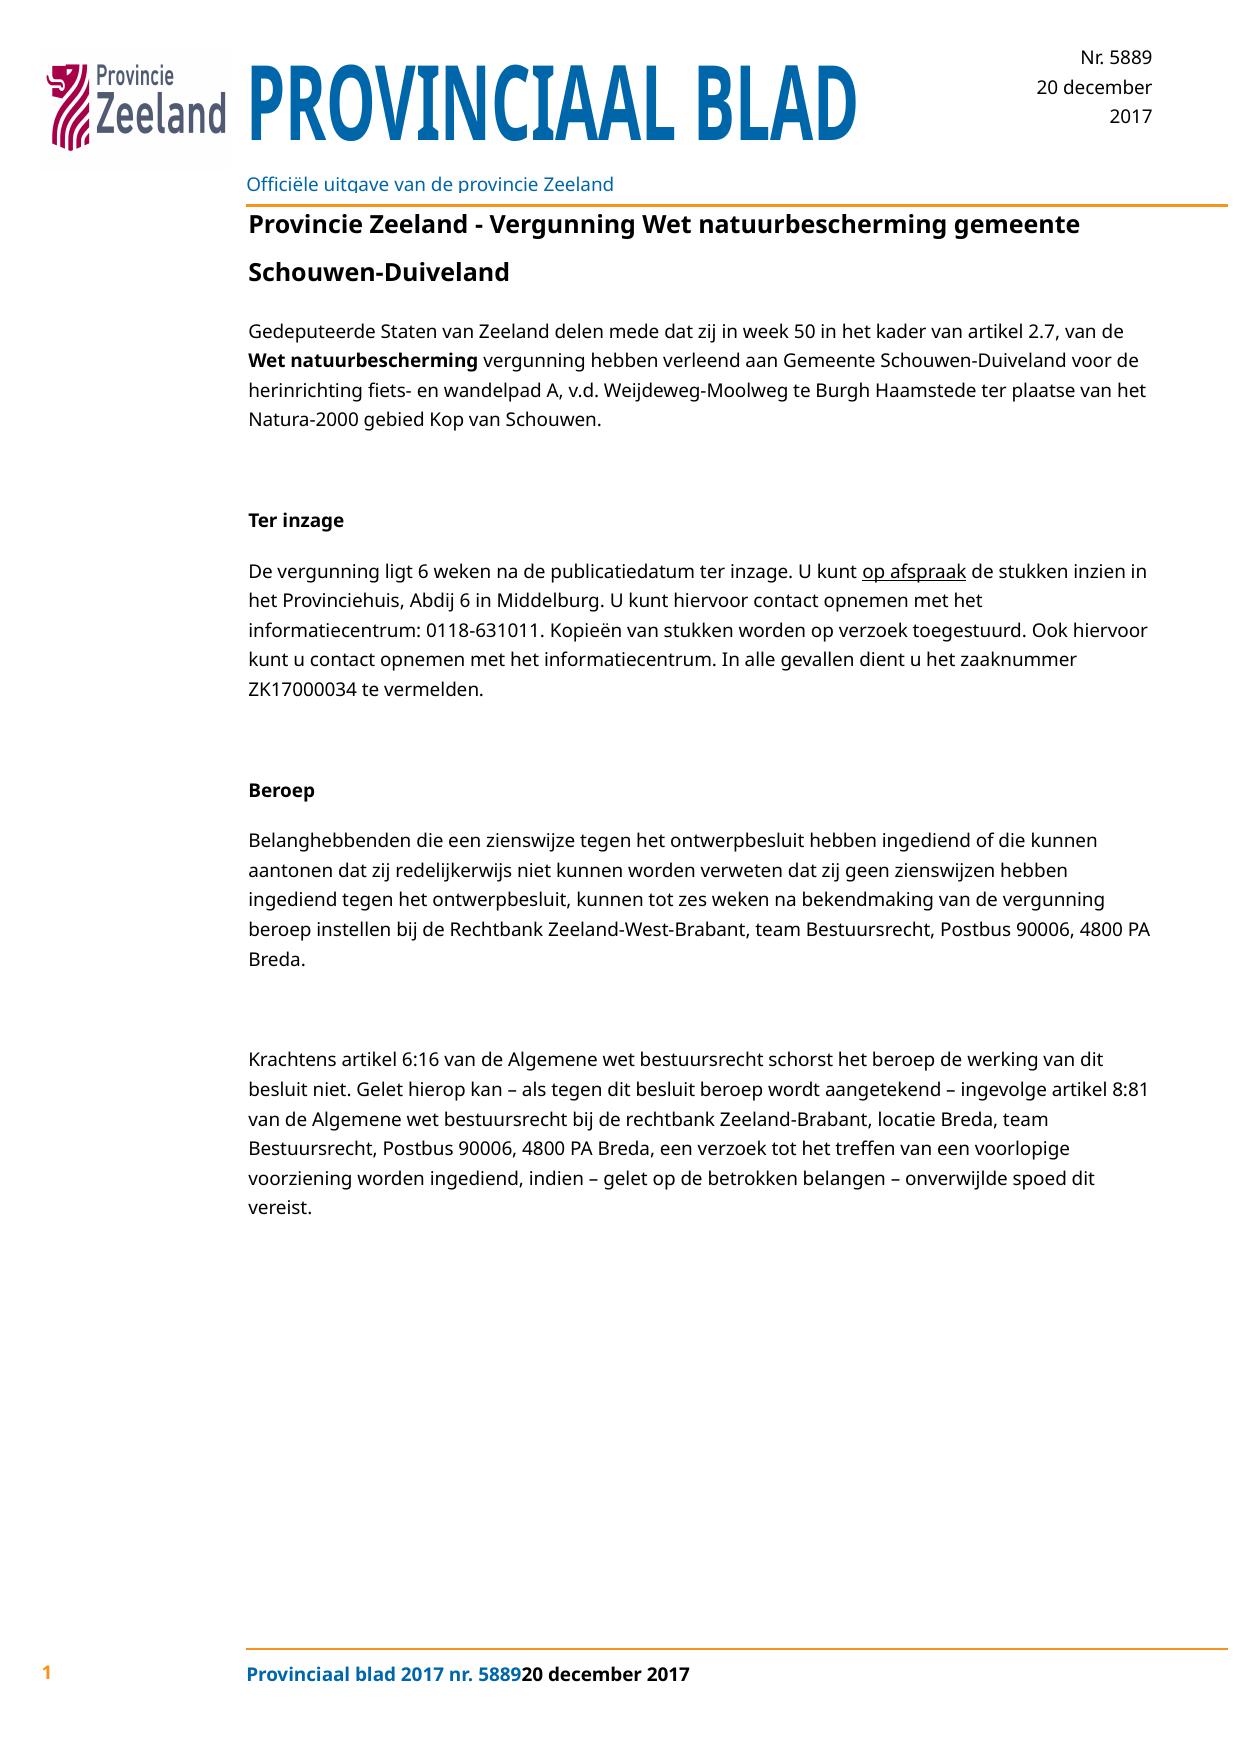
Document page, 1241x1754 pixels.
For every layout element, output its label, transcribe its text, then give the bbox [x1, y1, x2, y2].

text Gedeputeerde Staten van Zeeland delen mede dat zij in week 50 in het kader van artikel 2.7, van de Wet natuurbescherming vergunning hebben verleend aan Gemeente Schouwen-Duiveland voor de herinrichting fiets- en wandelpad A, v.d. Weijdeweg-Moolweg te Burgh Haamstede ter plaatse van het Natura-2000 gebied Kop van Schouwen. [248, 318, 1152, 432]
text Krachtens artikel 6:16 van de Algemene wet bestuursrecht schorst het beroep de werking van dit besluit niet. Gelet hierop kan – als tegen dit besluit beroep wordt aangetekend – ingevolge artikel 8:81 van de Algemene wet bestuursrecht bij de rechtbank Zeeland-Brabant, locatie Breda, team Bestuursrecht, Postbus 90006, 4800 PA Breda, een verzoek tot het treffen van een voorlopige voorziening worden ingediend, indien – gelet op de betrokken belangen – onverwijlde spoed dit vereist. [248, 1047, 1152, 1220]
text Beroep [248, 777, 1152, 803]
picture [41, 47, 231, 172]
text De vergunning ligt 6 weken na de publicatiedatum ter inzage. U kunt op afspraak de stukken inzien in het Provinciehuis, Abdij 6 in Middelburg. U kunt hiervoor contact opnemen met het informatiecentrum: 0118-631011. Kopieën van stukken worden op verzoek toegestuurd. Ook hiervoor kunt u contact opnemen met het informatiecentrum. In alle gevallen dient u het zaaknummer ZK17000034 te vermelden. [248, 558, 1152, 702]
text Ter inzage [248, 507, 1152, 533]
text Provincie Zeeland - Vergunning Wet natuurbescherming gemeente Schouwen-Duiveland [248, 207, 1152, 288]
text Belanghebbenden die een zienswijze tegen het ontwerpbesluit hebben ingediend of die kunnen aantonen dat zij redelijkerwijs niet kunnen worden verweten dat zij geen zienswijzen hebben ingediend tegen het ontwerpbesluit, kunnen tot zes weken na bekendmaking van de vergunning beroep instellen bij de Rechtbank Zeeland-West-Brabant, team Bestuursrecht, Postbus 90006, 4800 PA Breda. [248, 827, 1152, 972]
